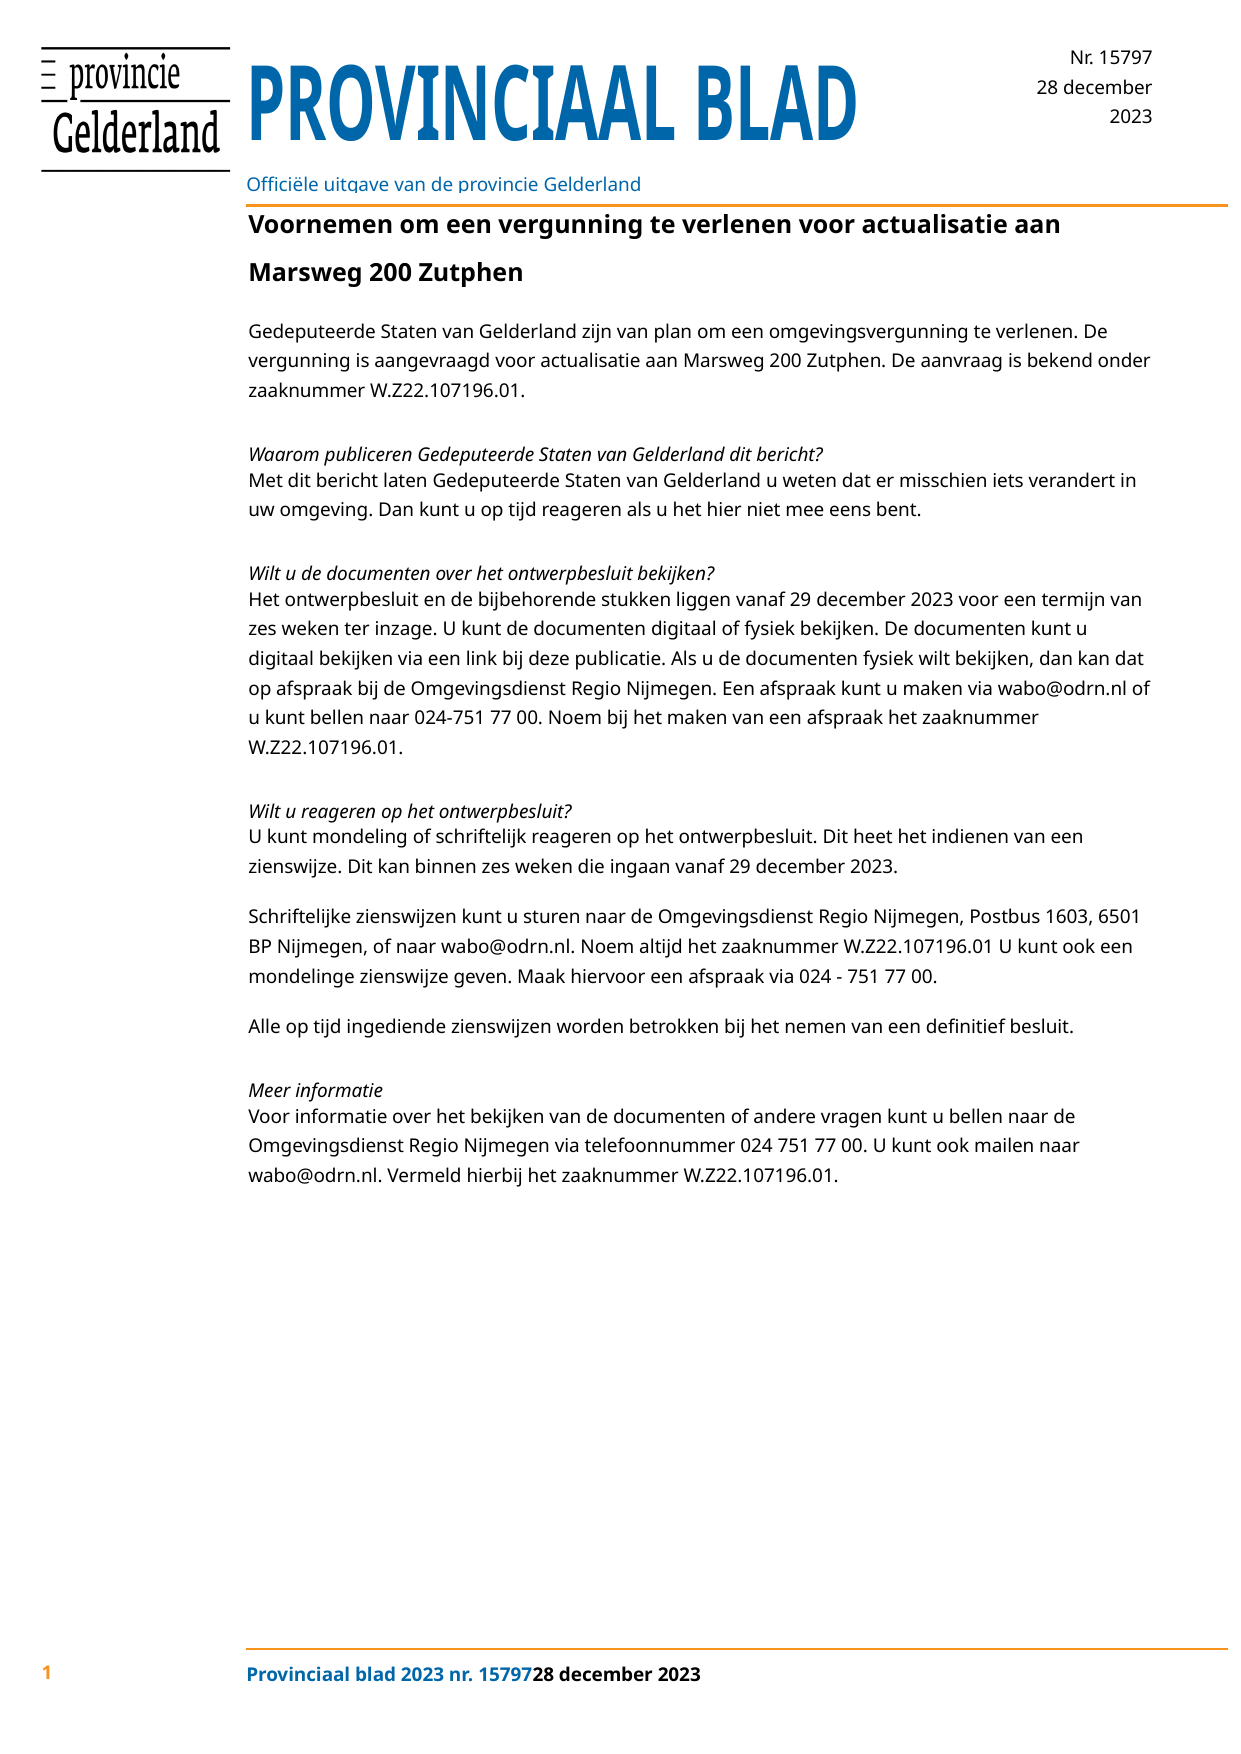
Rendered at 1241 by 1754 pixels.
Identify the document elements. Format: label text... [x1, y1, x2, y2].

text Voornemen om een vergunning te verlenen voor actualisatie aan Marsweg 200 Zutphen [248, 207, 1152, 288]
text Meer informatie [248, 1077, 1152, 1103]
text Wilt u de documenten over het ontwerpbesluit bekijken? [248, 560, 1152, 586]
text Alle op tijd ingediende zienswijzen worden betrokken bij het nemen van een definitief besluit. [248, 1013, 1152, 1039]
text Gedeputeerde Staten van Gelderland zijn van plan om een omgevingsvergunning te verlenen. De vergunning is aangevraagd voor actualisatie aan Marsweg 200 Zutphen. De aanvraag is bekend onder zaaknummer W.Z22.107196.01. [248, 318, 1152, 403]
text Het ontwerpbesluit en de bijbehorende stukken liggen vanaf 29 december 2023 voor een termijn van zes weken ter inzage. U kunt de documenten digitaal of fysiek bekijken. De documenten kunt u digitaal bekijken via een link bij deze publicatie. Als u de documenten fysiek wilt bekijken, dan kan dat op afspraak bij de Omgevingsdienst Regio Nijmegen. Een afspraak kunt u maken via wabo@odrn.nl of u kunt bellen naar 024-751 77 00. Noem bij het maken van een afspraak het zaaknummer W.Z22.107196.01. [248, 586, 1152, 760]
text Met dit bericht laten Gedeputeerde Staten van Gelderland u weten dat er misschien iets verandert in uw omgeving. Dan kunt u op tijd reageren als u het hier niet mee eens bent. [248, 467, 1152, 522]
text Wilt u reageren op het ontwerpbesluit? [248, 798, 1152, 824]
text Schriftelijke zienswijzen kunt u sturen naar de Omgevingsdienst Regio Nijmegen, Postbus 1603, 6501 BP Nijmegen, of naar wabo@odrn.nl. Noem altijd het zaaknummer W.Z22.107196.01 U kunt ook een mondelinge zienswijze geven. Maak hiervoor een afspraak via 024 - 751 77 00. [248, 904, 1152, 988]
text Voor informatie over het bekijken van de documenten of andere vragen kunt u bellen naar de Omgevingsdienst Regio Nijmegen via telefoonnummer 024 751 77 00. U kunt ook mailen naar wabo@odrn.nl. Vermeld hierbij het zaaknummer W.Z22.107196.01. [248, 1103, 1152, 1188]
picture [41, 47, 231, 172]
text Waarom publiceren Gedeputeerde Staten van Gelderland dit bericht? [248, 441, 1152, 467]
text U kunt mondeling of schriftelijk reageren op het ontwerpbesluit. Dit heet het indienen van een zienswijze. Dit kan binnen zes weken die ingaan vanaf 29 december 2023. [248, 824, 1152, 879]
